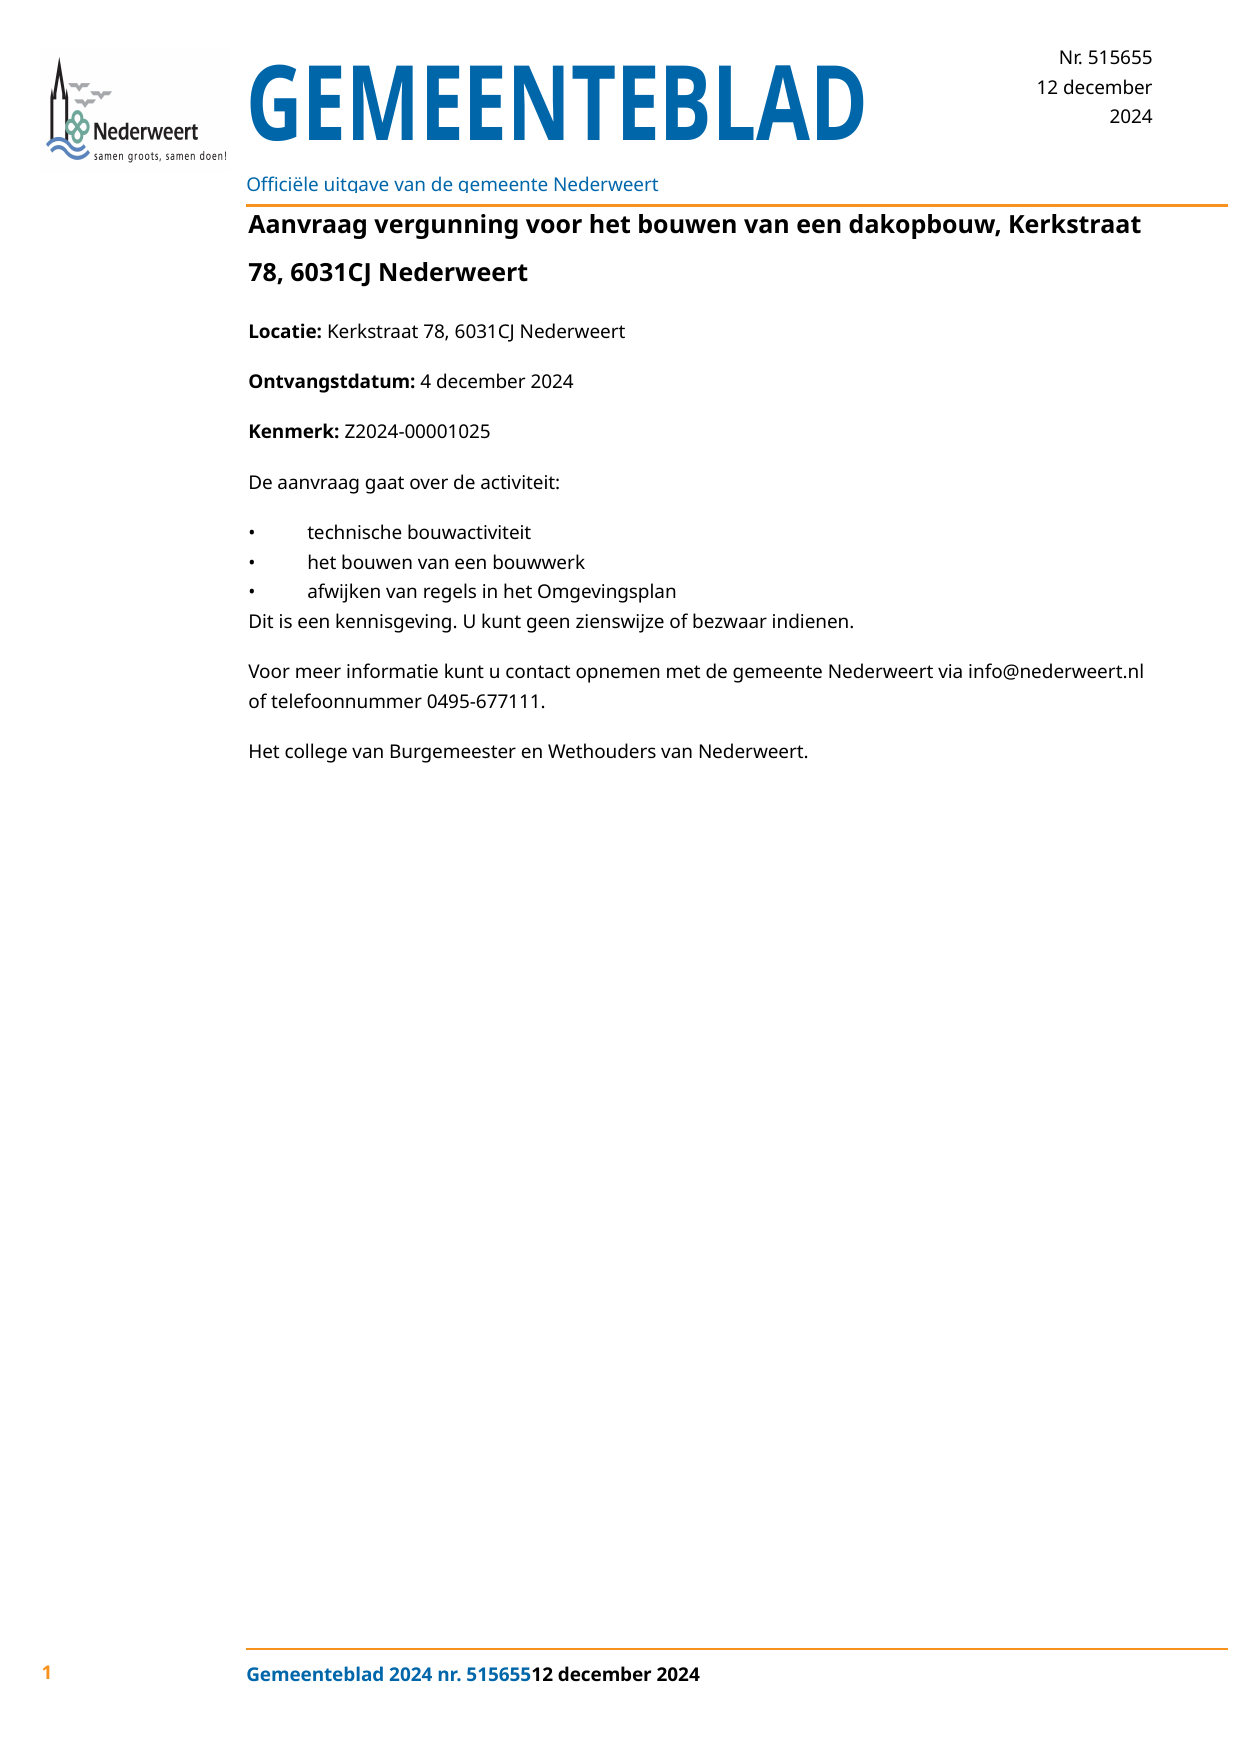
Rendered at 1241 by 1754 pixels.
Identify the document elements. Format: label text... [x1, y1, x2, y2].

text Aanvraag vergunning voor het bouwen van een dakopbouw, Kerkstraat 78, 6031CJ Nederweert [248, 207, 1152, 288]
text Voor meer informatie kunt u contact opnemen met de gemeente Nederweert via info@nederweert.nl of telefoonnummer 0495-677111. [248, 659, 1152, 714]
picture [41, 47, 231, 172]
text Dit is een kennisgeving. U kunt geen zienswijze of bezwaar indienen. [248, 608, 1152, 634]
text Ontvangstdatum: 4 december 2024 [248, 368, 1152, 394]
list technische bouwactiviteit [248, 519, 1152, 545]
text De aanvraag gaat over de activiteit: [248, 469, 1152, 495]
list het bouwen van een bouwwerk [248, 549, 1152, 575]
text Kenmerk: Z2024-00001025 [248, 419, 1152, 444]
list afwijken van regels in het Omgevingsplan [248, 579, 1152, 604]
text Het college van Burgemeester en Wethouders van Nederweert. [248, 739, 1152, 764]
text Locatie: Kerkstraat 78, 6031CJ Nederweert [248, 318, 1152, 344]
